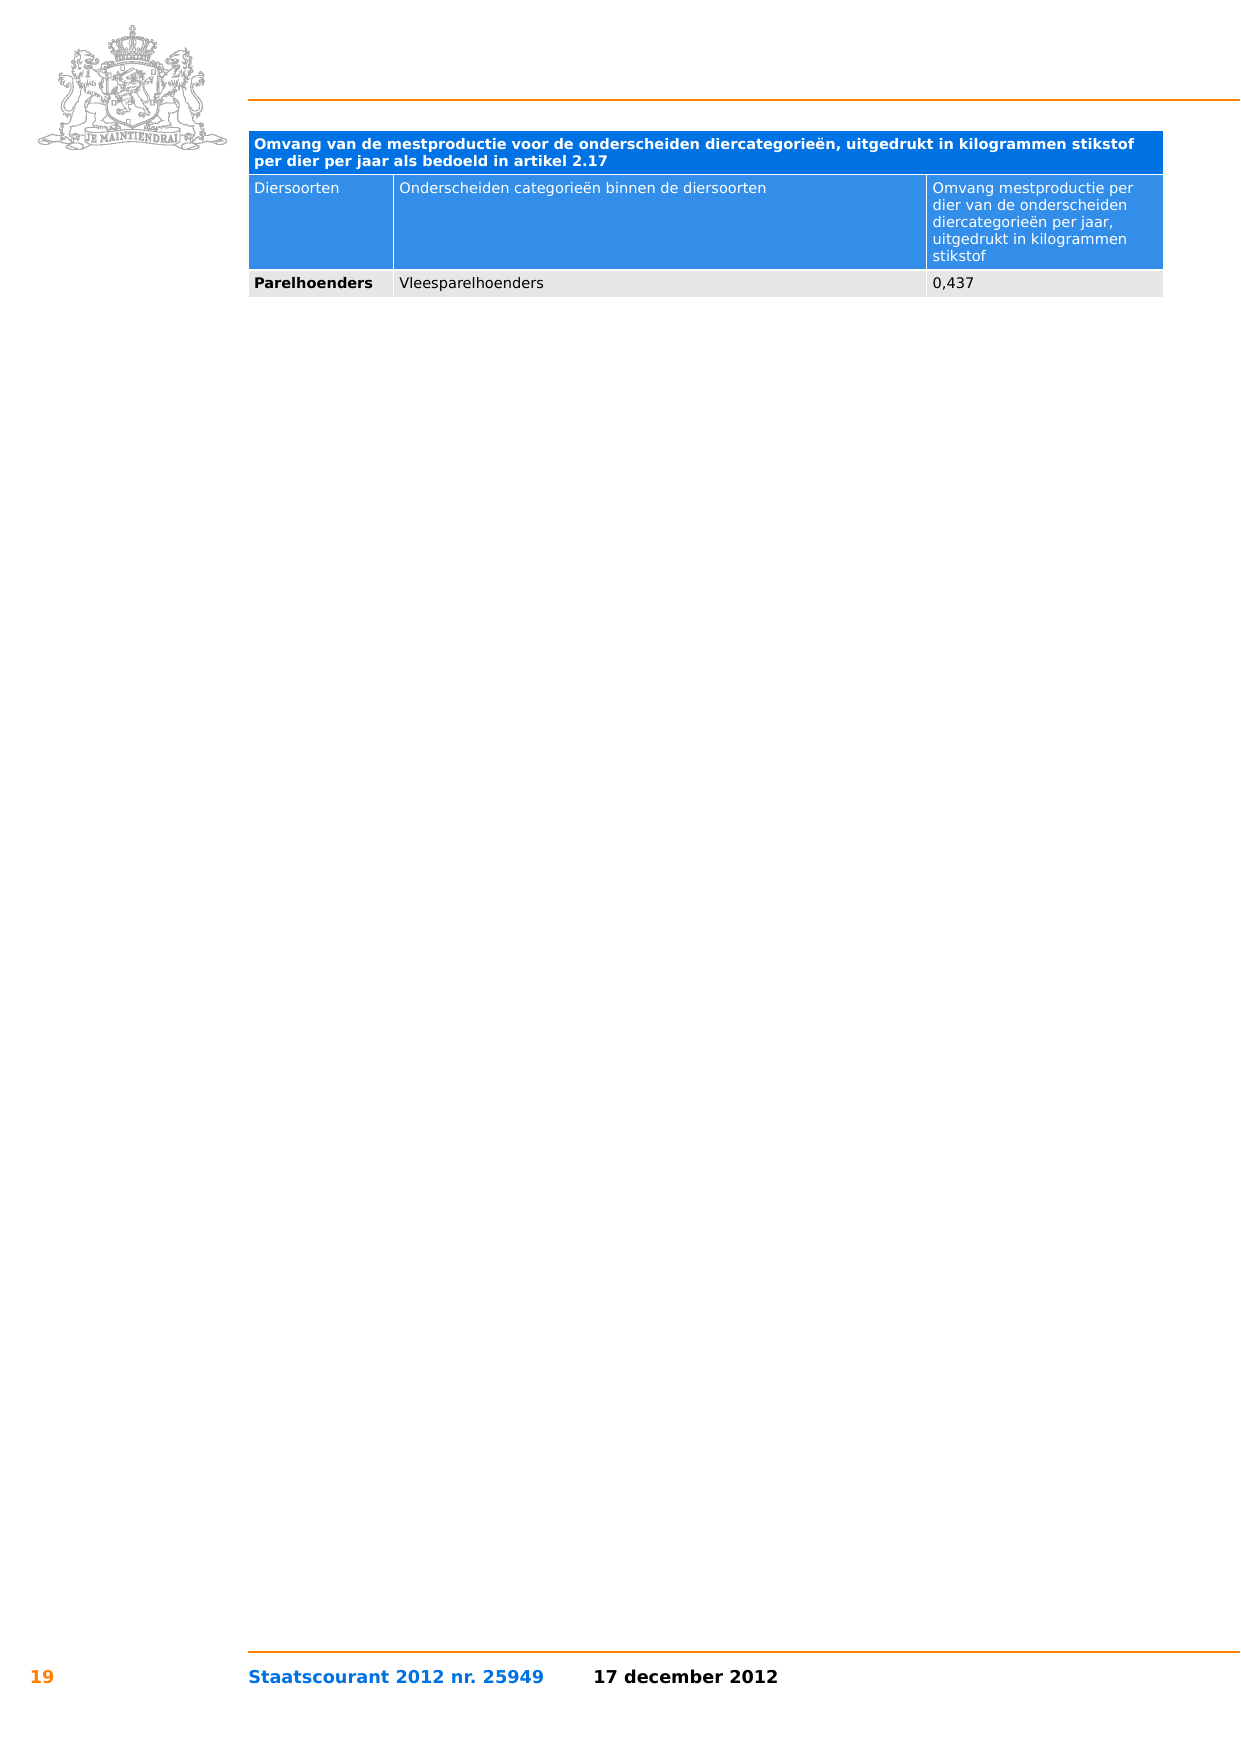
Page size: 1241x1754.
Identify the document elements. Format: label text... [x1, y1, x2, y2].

table_cell Diersoorten [249, 175, 393, 269]
table_cell Omvang mestproductie per dier van de onderscheiden diercategorieën per jaar, uitgedrukt in kilogrammen stikstof [927, 175, 1163, 269]
table_cell Vleesparelhoenders [394, 271, 926, 297]
table_cell Onderscheiden categorieën binnen de diersoorten [394, 175, 926, 269]
picture [38, 25, 227, 150]
table_cell Parelhoenders [249, 271, 393, 297]
table_header Omvang van de mestproductie voor de onderscheiden diercategorieën, uitgedrukt in kilogrammen stikstof per dier per jaar als bedoeld in artikel 2.17 [249, 131, 1163, 174]
table_cell 0,437 [927, 271, 1163, 297]
